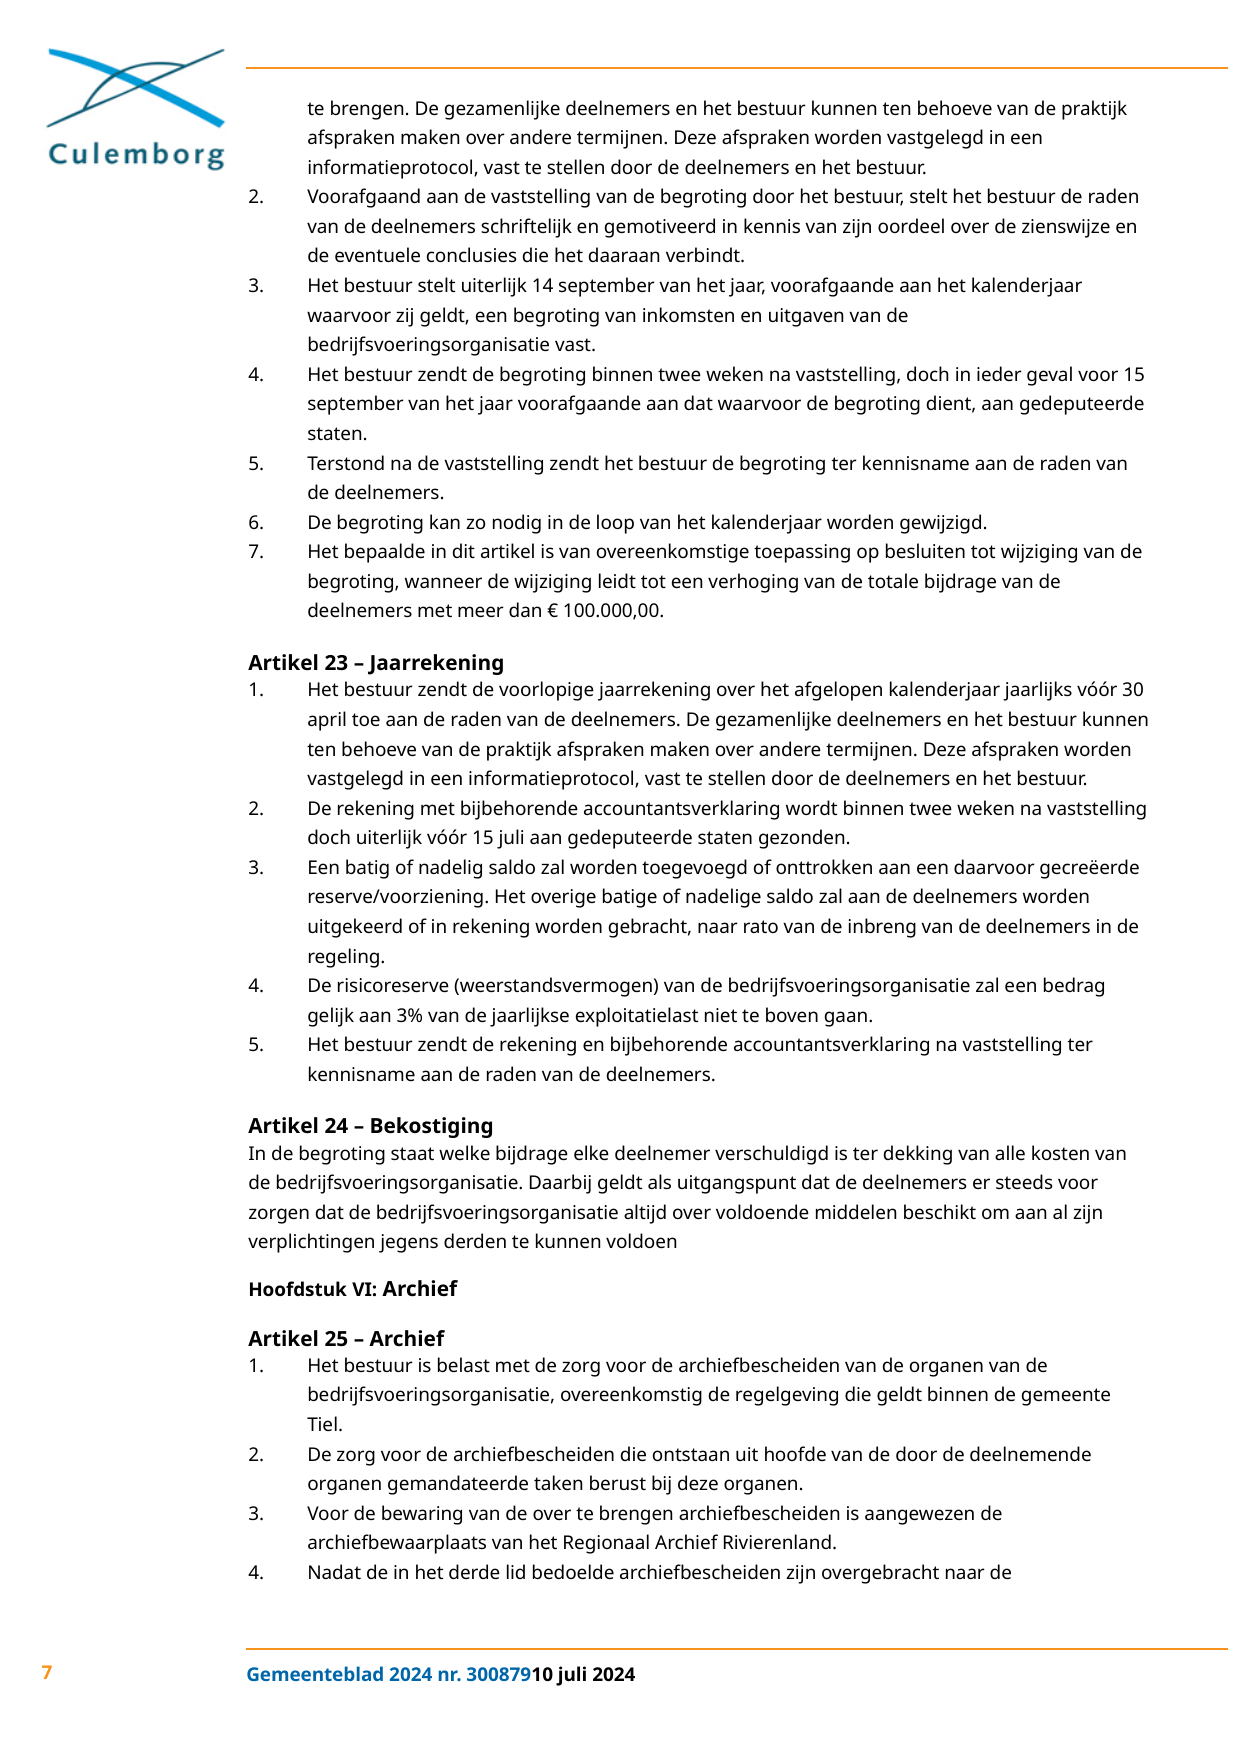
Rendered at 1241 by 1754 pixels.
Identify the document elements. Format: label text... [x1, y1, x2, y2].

list Voor de bewaring van de over te brengen archiefbescheiden is aangewezen de archiefbewaarplaats van het Regionaal Archief Rivierenland. [248, 1500, 1152, 1555]
text Artikel 23 – Jaarrekening [248, 648, 1152, 677]
list De rekening met bijbehorende accountantsverklaring wordt binnen twee weken na vaststelling doch uiterlijk vóór 15 juli aan gedeputeerde staten gezonden. [248, 795, 1152, 850]
list Nadat de in het derde lid bedoelde archiefbescheiden zijn overgebracht naar de [248, 1559, 1152, 1585]
text In de begroting staat welke bijdrage elke deelnemer verschuldigd is ter dekking van alle kosten van de bedrijfsvoeringsorganisatie. Daarbij geldt als uitgangspunt dat de deelnemers er steeds voor zorgen dat de bedrijfsvoeringsorganisatie altijd over voldoende middelen beschikt om aan al zijn verplichtingen jegens derden te kunnen voldoen [248, 1140, 1152, 1254]
list De begroting kan zo nodig in de loop van het kalenderjaar worden gewijzigd. [248, 509, 1152, 535]
list De zorg voor de archiefbescheiden die ontstaan uit hoofde van de door de deelnemende organen gemandateerde taken berust bij deze organen. [248, 1441, 1152, 1496]
list Het bestuur zendt de begroting binnen twee weken na vaststelling, doch in ieder geval voor 15 september van het jaar voorafgaande aan dat waarvoor de begroting dient, aan gedeputeerde staten. [248, 361, 1152, 446]
list Een batig of nadelig saldo zal worden toegevoegd of onttrokken aan een daarvoor gecreëerde reserve/voorziening. Het overige batige of nadelige saldo zal aan de deelnemers worden uitgekeerd of in rekening worden gebracht, naar rato van de inbreng van de deelnemers in de regeling. [248, 854, 1152, 968]
list Terstond na de vaststelling zendt het bestuur de begroting ter kennisname aan de raden van de deelnemers. [248, 450, 1152, 505]
list te brengen. De gezamenlijke deelnemers en het bestuur kunnen ten behoeve van de praktijk afspraken maken over andere termijnen. Deze afspraken worden vastgelegd in een informatieprotocol, vast te stellen door de deelnemers en het bestuur. [248, 95, 1152, 180]
picture [41, 47, 231, 172]
list Het bestuur zendt de rekening en bijbehorende accountantsverklaring na vaststelling ter kennisname aan de raden van de deelnemers. [248, 1032, 1152, 1087]
text Artikel 24 – Bekostiging [248, 1112, 1152, 1140]
text Artikel 25 – Archief [248, 1324, 1152, 1352]
text Hoofdstuk VI: Archief [248, 1274, 1152, 1303]
list Het bestuur stelt uiterlijk 14 september van het jaar, voorafgaande aan het kalenderjaar waarvoor zij geldt, een begroting van inkomsten en uitgaven van de bedrijfsvoeringsorganisatie vast. [248, 272, 1152, 357]
list Het bestuur zendt de voorlopige jaarrekening over het afgelopen kalenderjaar jaarlijks vóór 30 april toe aan de raden van de deelnemers. De gezamenlijke deelnemers en het bestuur kunnen ten behoeve van de praktijk afspraken maken over andere termijnen. Deze afspraken worden vastgelegd in een informatieprotocol, vast te stellen door de deelnemers en het bestuur. [248, 677, 1152, 791]
list Voorafgaand aan de vaststelling van de begroting door het bestuur, stelt het bestuur de raden van de deelnemers schriftelijk en gemotiveerd in kennis van zijn oordeel over de zienswijze en de eventuele conclusies die het daaraan verbindt. [248, 183, 1152, 268]
list Het bestuur is belast met de zorg voor de archiefbescheiden van de organen van de bedrijfsvoeringsorganisatie, overeenkomstig de regelgeving die geldt binnen de gemeente Tiel. [248, 1352, 1152, 1437]
list De risicoreserve (weerstandsvermogen) van de bedrijfsvoeringsorganisatie zal een bedrag gelijk aan 3% van de jaarlijkse exploitatielast niet te boven gaan. [248, 972, 1152, 1028]
list Het bepaalde in dit artikel is van overeenkomstige toepassing op besluiten tot wijziging van de begroting, wanneer de wijziging leidt tot een verhoging van de totale bijdrage van de deelnemers met meer dan € 100.000,00. [248, 538, 1152, 623]
